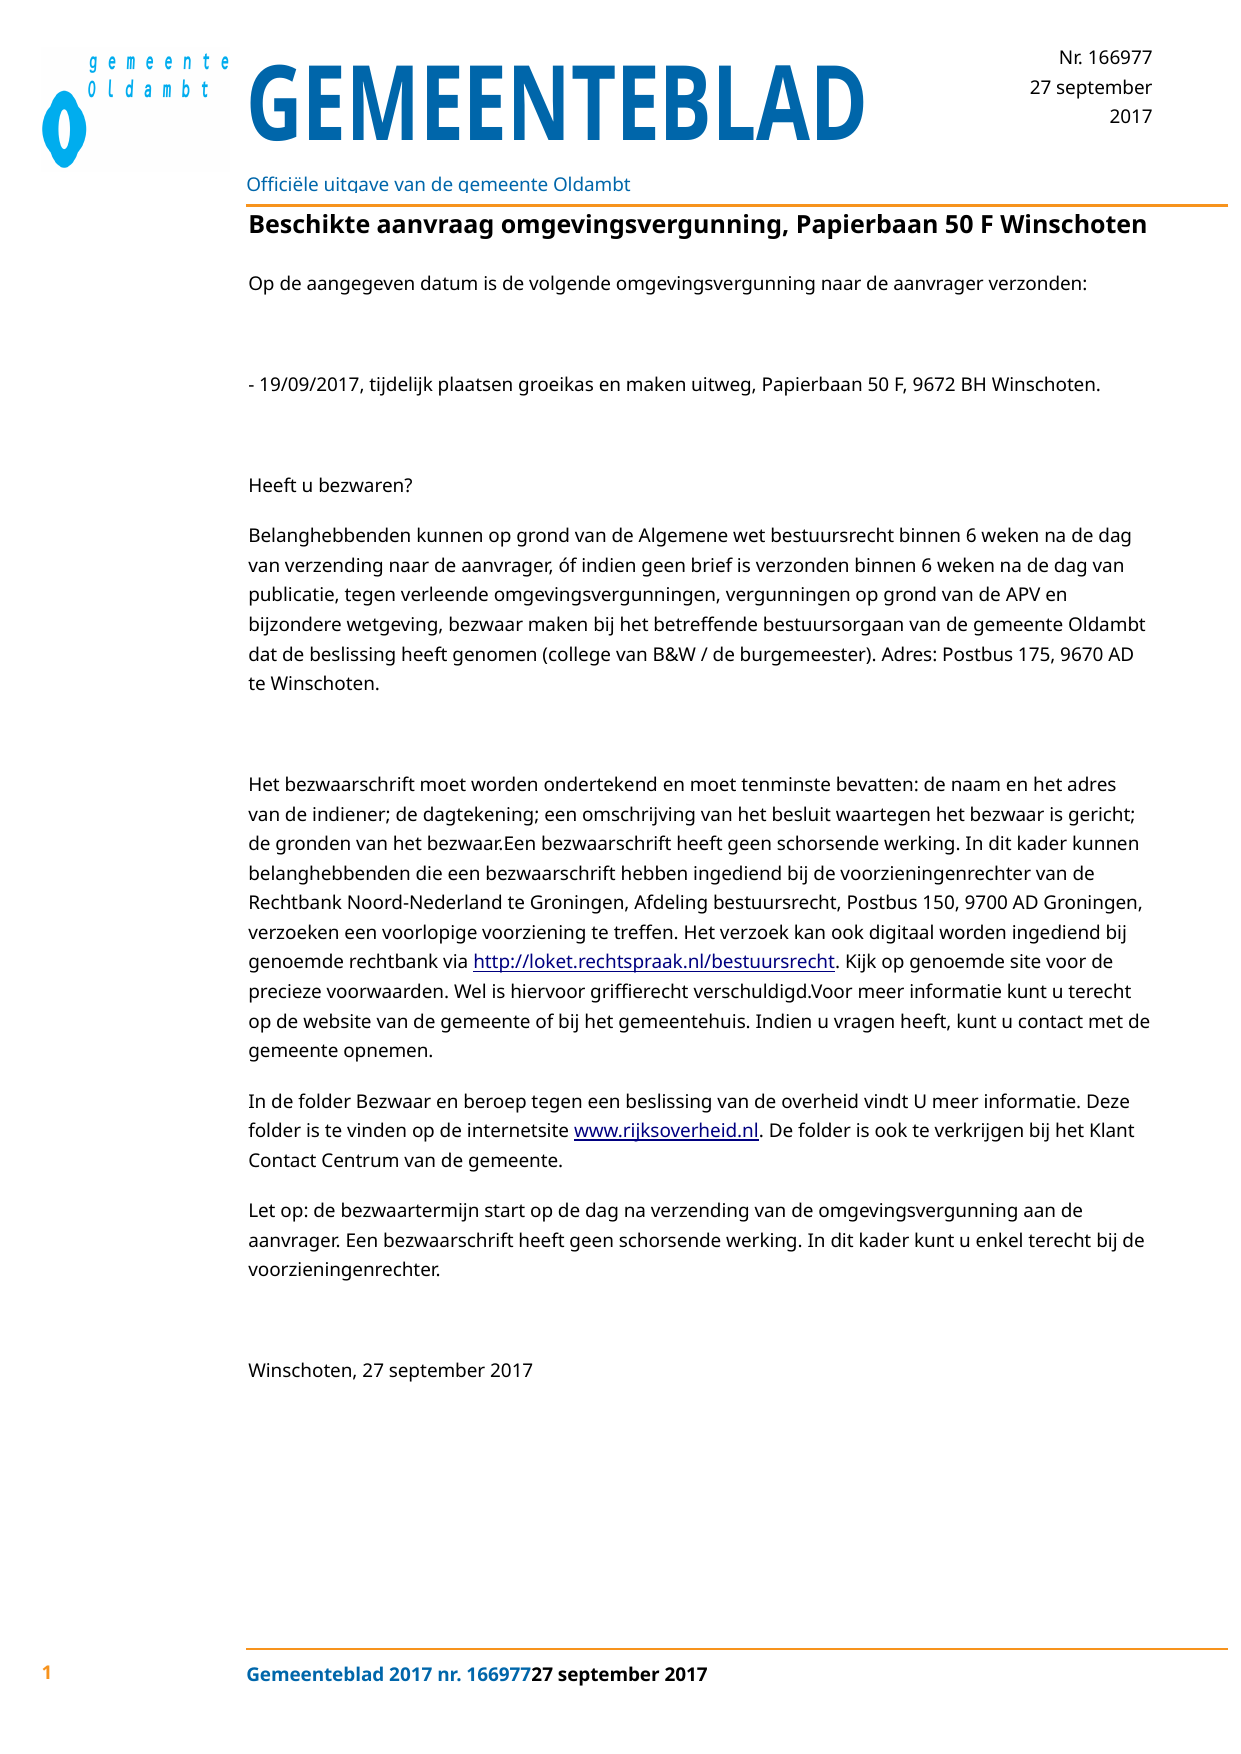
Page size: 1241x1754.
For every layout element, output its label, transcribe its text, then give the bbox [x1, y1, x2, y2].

picture [41, 47, 231, 172]
text Het bezwaarschrift moet worden ondertekend en moet tenminste bevatten: de naam en het adres van de indiener; de dagtekening; een omschrijving van het besluit waartegen het bezwaar is gericht; de gronden van het bezwaar.Een bezwaarschrift heeft geen schorsende werking. In dit kader kunnen belanghebbenden die een bezwaarschrift hebben ingediend bij de voorzieningenrechter van de Rechtbank Noord-Nederland te Groningen, Afdeling bestuursrecht, Postbus 150, 9700 AD Groningen, verzoeken een voorlopige voorziening te treffen. Het verzoek kan ook digitaal worden ingediend bij genoemde rechtbank via http://loket.rechtspraak.nl/bestuursrecht. Kijk op genoemde site voor de precieze voorwaarden. Wel is hiervoor griffierecht verschuldigd.Voor meer informatie kunt u terecht op de website van de gemeente of bij het gemeentehuis. Indien u vragen heeft, kunt u contact met de gemeente opnemen. [248, 771, 1152, 1063]
text Let op: de bezwaartermijn start op de dag na verzending van de omgevingsvergunning aan de aanvrager. Een bezwaarschrift heeft geen schorsende werking. In dit kader kunt u enkel terecht bij de voorzieningenrechter. [248, 1197, 1152, 1282]
text Belanghebbenden kunnen op grond van de Algemene wet bestuursrecht binnen 6 weken na de dag van verzending naar de aanvrager, óf indien geen brief is verzonden binnen 6 weken na de dag van publicatie, tegen verleende omgevingsvergunningen, vergunningen op grond van de APV en bijzondere wetgeving, bezwaar maken bij het betreffende bestuursorgaan van de gemeente Oldambt dat de beslissing heeft genomen (college van B&W / de burgemeester). Adres: Postbus 175, 9670 AD te Winschoten. [248, 522, 1152, 696]
text - 19/09/2017, tijdelijk plaatsen groeikas en maken uitweg, Papierbaan 50 F, 9672 BH Winschoten. [248, 371, 1152, 397]
text Op de aangegeven datum is de volgende omgevingsvergunning naar de aanvrager verzonden: [248, 270, 1152, 296]
text In de folder Bezwaar en beroep tegen een beslissing van de overheid vindt U meer informatie. Deze folder is te vinden op de internetsite www.rijksoverheid.nl. De folder is ook te verkrijgen bij het Klant Contact Centrum van de gemeente. [248, 1088, 1152, 1173]
text Beschikte aanvraag omgevingsvergunning, Papierbaan 50 F Winschoten [248, 207, 1152, 241]
text Heeft u bezwaren? [248, 472, 1152, 498]
text Winschoten, 27 september 2017 [248, 1357, 1152, 1383]
